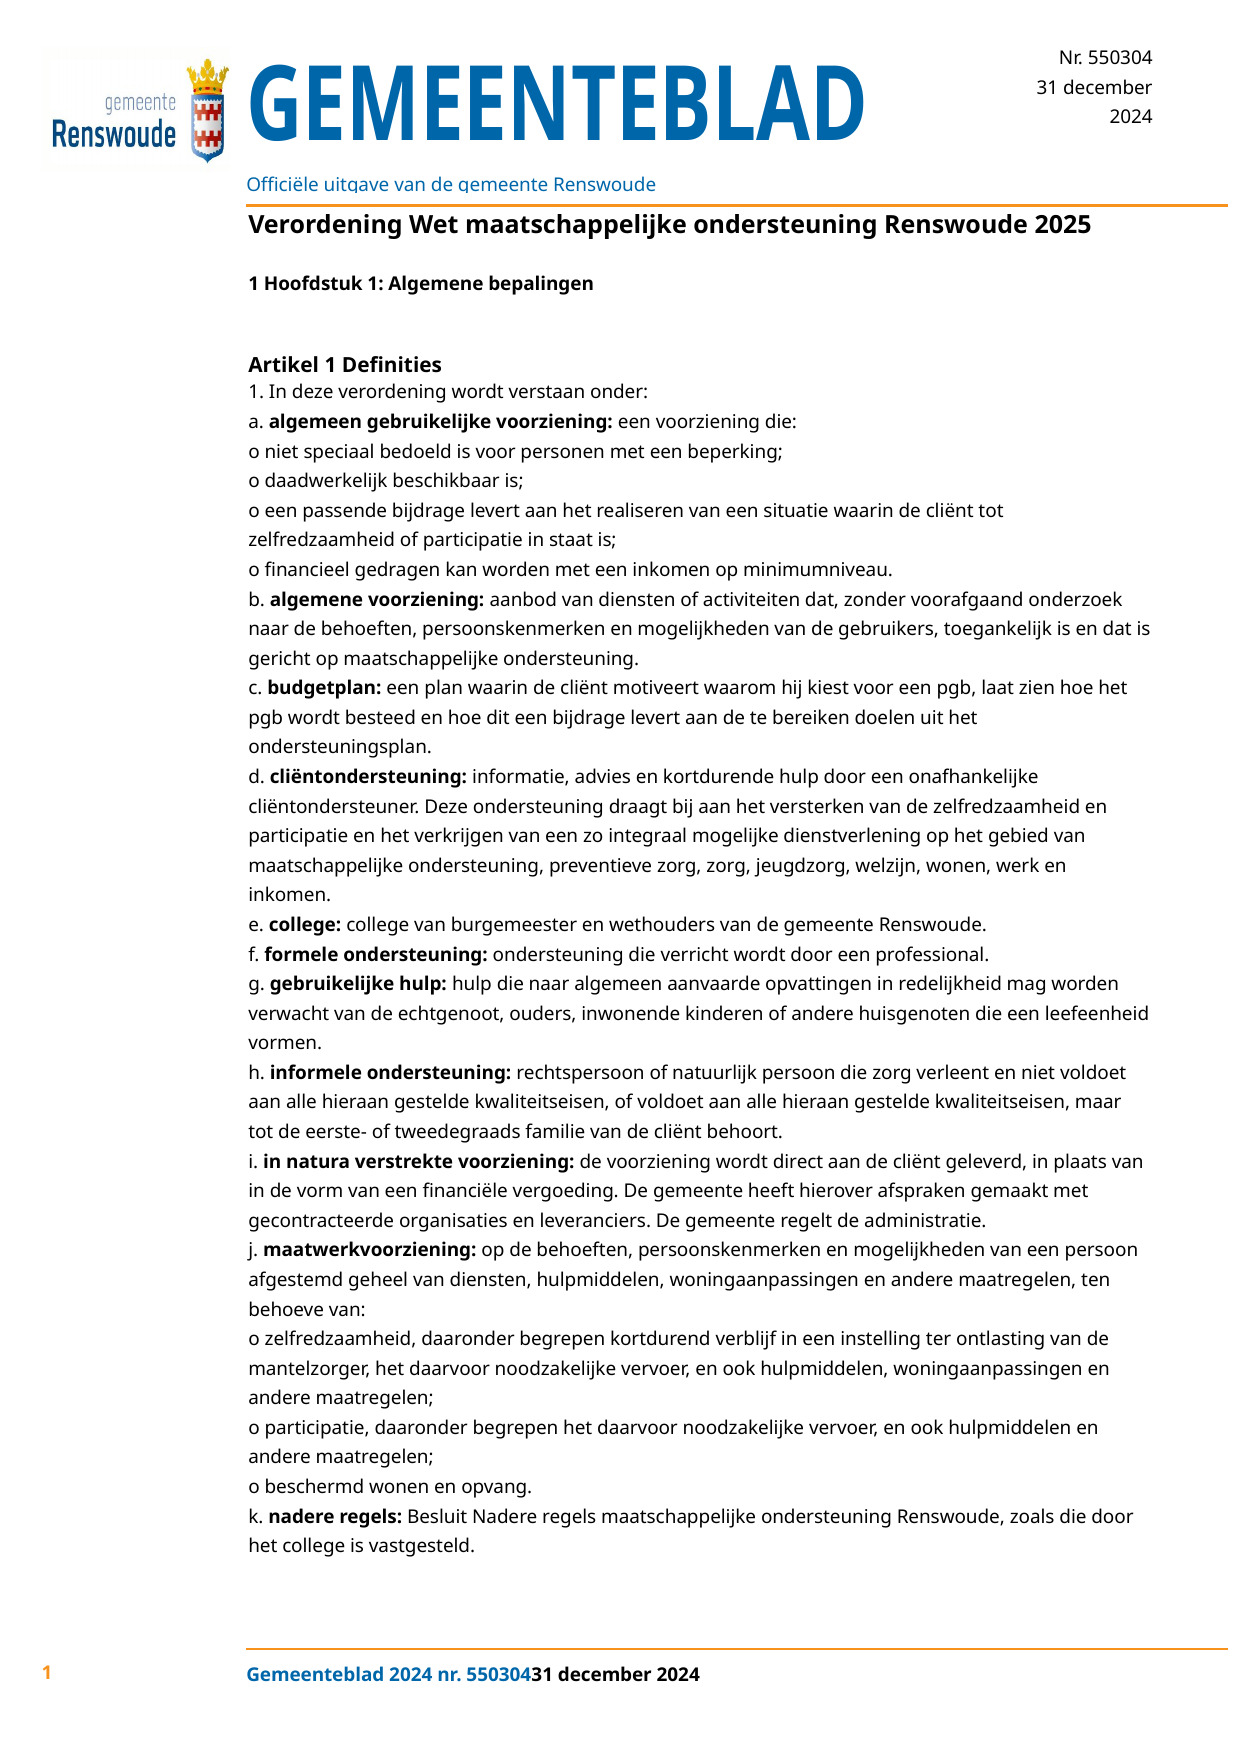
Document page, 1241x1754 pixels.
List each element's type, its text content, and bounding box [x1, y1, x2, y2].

text o niet speciaal bedoeld is voor personen met een beperking; [248, 438, 1152, 464]
text h. informele ondersteuning: rechtspersoon of natuurlijk persoon die zorg verleent en niet voldoet aan alle hieraan gestelde kwaliteitseisen, of voldoet aan alle hieraan gestelde kwaliteitseisen, maar tot de eerste- of tweedegraads familie van de cliënt behoort. [248, 1059, 1152, 1144]
text i. in natura verstrekte voorziening: de voorziening wordt direct aan de cliënt geleverd, in plaats van in de vorm van een financiële vergoeding. De gemeente heeft hierover afspraken gemaakt met gecontracteerde organisaties en leveranciers. De gemeente regelt de administratie. [248, 1148, 1152, 1233]
text j. maatwerkvoorziening: op de behoeften, persoonskenmerken en mogelijkheden van een persoon afgestemd geheel van diensten, hulpmiddelen, woningaanpassingen en andere maatregelen, ten behoeve van: [248, 1237, 1152, 1322]
text b. algemene voorziening: aanbod van diensten of activiteiten dat, zonder voorafgaand onderzoek naar de behoeften, persoonskenmerken en mogelijkheden van de gebruikers, toegankelijk is en dat is gericht op maatschappelijke ondersteuning. [248, 586, 1152, 671]
text e. college: college van burgemeester en wethouders van de gemeente Renswoude. [248, 911, 1152, 937]
text g. gebruikelijke hulp: hulp die naar algemeen aanvaarde opvattingen in redelijkheid mag worden verwacht van de echtgenoot, ouders, inwonende kinderen of andere huisgenoten die een leefeenheid vormen. [248, 970, 1152, 1055]
text Verordening Wet maatschappelijke ondersteuning Renswoude 2025 [248, 207, 1152, 241]
text f. formele ondersteuning: ondersteuning die verricht wordt door een professional. [248, 941, 1152, 967]
picture [41, 47, 231, 172]
text o participatie, daaronder begrepen het daarvoor noodzakelijke vervoer, en ook hulpmiddelen en andere maatregelen; [248, 1414, 1152, 1469]
text Artikel 1 Definities [248, 350, 1152, 379]
text a. algemeen gebruikelijke voorziening: een voorziening die: [248, 408, 1152, 434]
text 1. In deze verordening wordt verstaan onder: [248, 379, 1152, 404]
text o beschermd wonen en opvang. [248, 1473, 1152, 1499]
text o financieel gedragen kan worden met een inkomen op minimumniveau. [248, 556, 1152, 582]
text o een passende bijdrage levert aan het realiseren van een situatie waarin de cliënt tot zelfredzaamheid of participatie in staat is; [248, 497, 1152, 552]
text d. cliëntondersteuning: informatie, advies en kortdurende hulp door een onafhankelijke cliëntondersteuner. Deze ondersteuning draagt bij aan het versterken van de zelfredzaamheid en participatie en het verkrijgen van een zo integraal mogelijke dienstverlening op het gebied van maatschappelijke ondersteuning, preventieve zorg, zorg, jeugdzorg, welzijn, wonen, werk en inkomen. [248, 763, 1152, 907]
text 1 Hoofdstuk 1: Algemene bepalingen [248, 270, 1152, 296]
text o daadwerkelijk beschikbaar is; [248, 467, 1152, 493]
text o zelfredzaamheid, daaronder begrepen kortdurend verblijf in een instelling ter ontlasting van de mantelzorger, het daarvoor noodzakelijke vervoer, en ook hulpmiddelen, woningaanpassingen en andere maatregelen; [248, 1325, 1152, 1410]
text c. budgetplan: een plan waarin de cliënt motiveert waarom hij kiest voor een pgb, laat zien hoe het pgb wordt besteed en hoe dit een bijdrage levert aan de te bereiken doelen uit het ondersteuningsplan. [248, 674, 1152, 759]
text k. nadere regels: Besluit Nadere regels maatschappelijke ondersteuning Renswoude, zoals die door het college is vastgesteld. [248, 1503, 1152, 1558]
